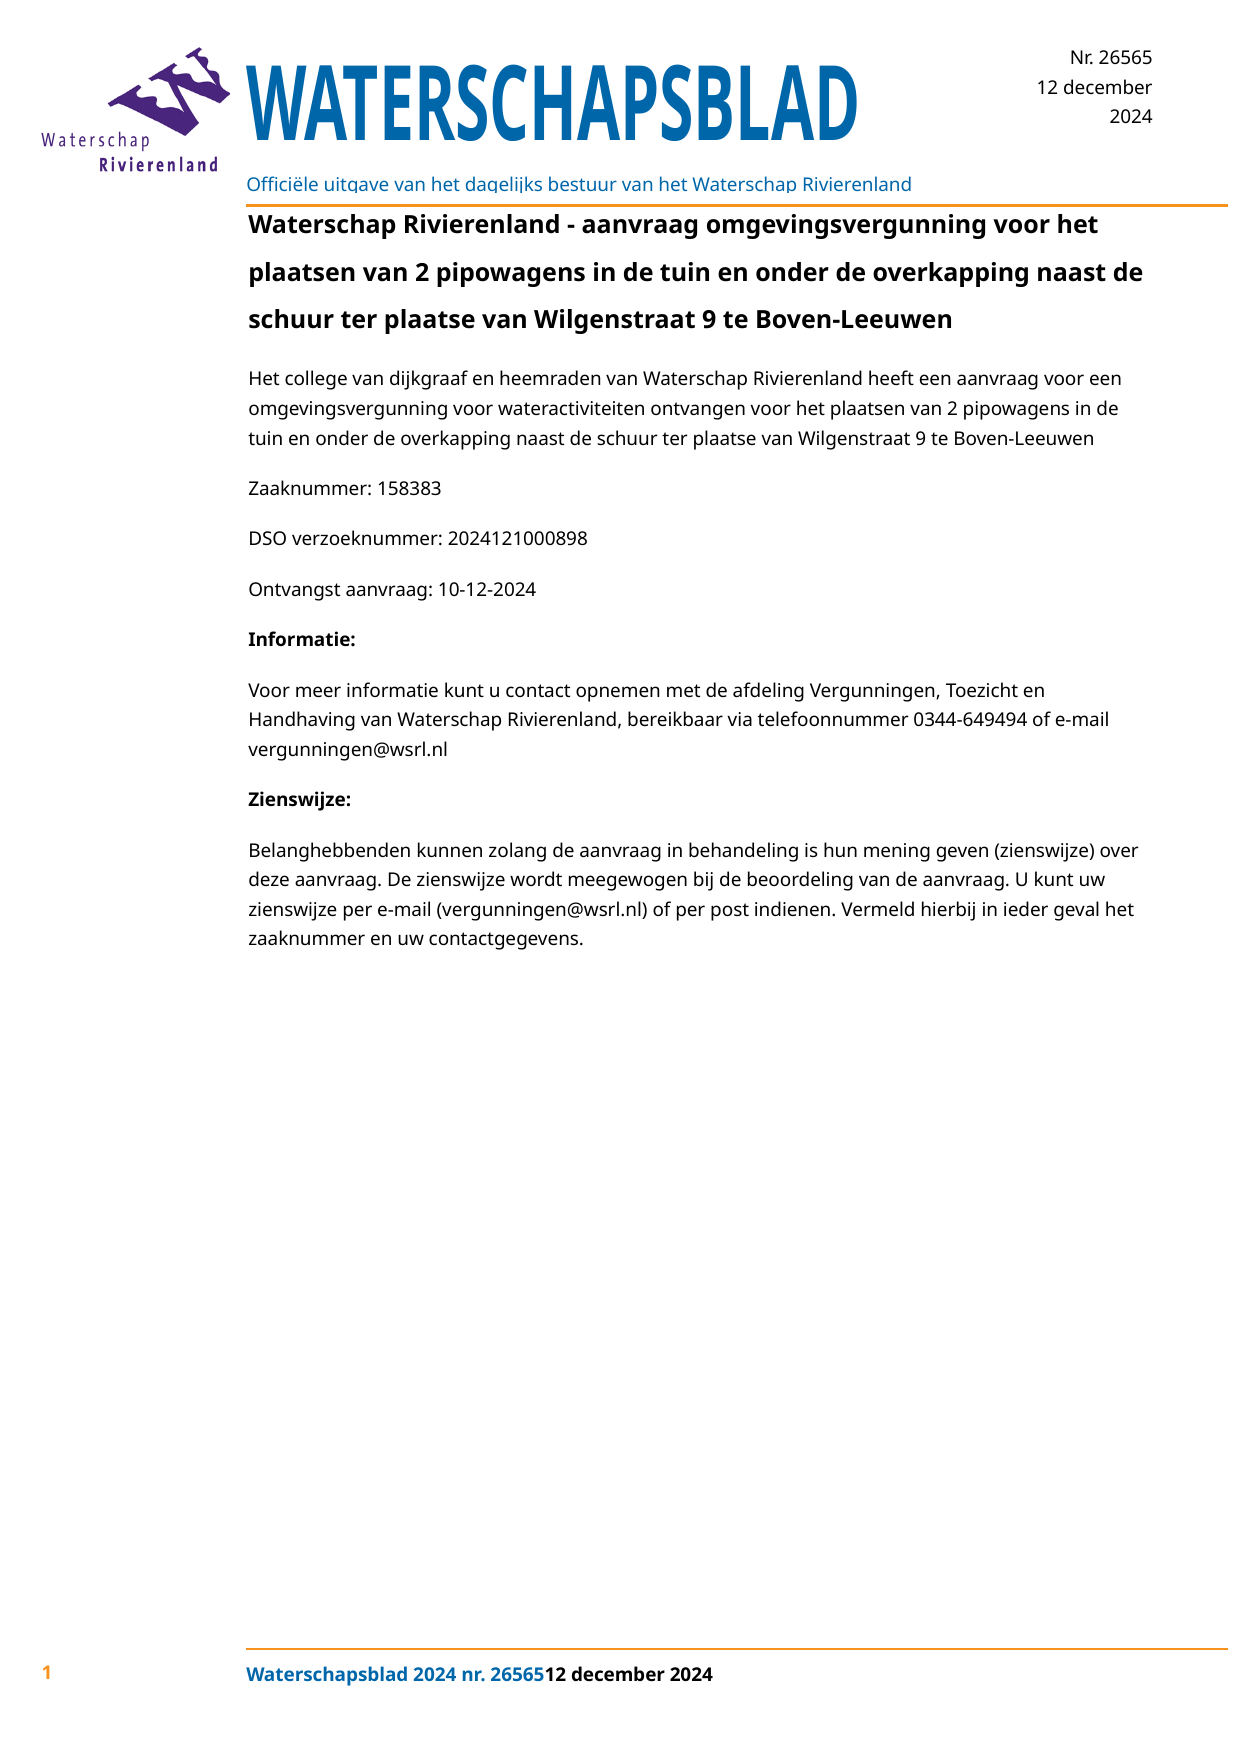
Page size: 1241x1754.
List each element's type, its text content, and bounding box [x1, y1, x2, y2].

picture [41, 47, 231, 172]
text Waterschap Rivierenland - aanvraag omgevingsvergunning voor het plaatsen van 2 pipowagens in de tuin en onder de overkapping naast de schuur ter plaatse van Wilgenstraat 9 te Boven-Leeuwen [248, 207, 1152, 336]
text Belanghebbenden kunnen zolang de aanvraag in behandeling is hun mening geven (zienswijze) over deze aanvraag. De zienswijze wordt meegewogen bij de beoordeling van de aanvraag. U kunt uw zienswijze per e-mail (vergunningen@wsrl.nl) of per post indienen. Vermeld hierbij in ieder geval het zaaknummer en uw contactgegevens. [248, 837, 1152, 951]
text Het college van dijkgraaf en heemraden van Waterschap Rivierenland heeft een aanvraag voor een omgevingsvergunning voor wateractiviteiten ontvangen voor het plaatsen van 2 pipowagens in de tuin en onder de overkapping naast de schuur ter plaatse van Wilgenstraat 9 te Boven-Leeuwen [248, 366, 1152, 450]
text Informatie: [248, 626, 1152, 652]
text Zaaknummer: 158383 [248, 475, 1152, 501]
text DSO verzoeknummer: 2024121000898 [248, 526, 1152, 551]
text Ontvangst aanvraag: 10-12-2024 [248, 576, 1152, 602]
text Voor meer informatie kunt u contact opnemen met de afdeling Vergunningen, Toezicht en Handhaving van Waterschap Rivierenland, bereikbaar via telefoonnummer 0344-649494 of e-mail vergunningen@wsrl.nl [248, 677, 1152, 762]
text Zienswijze: [248, 786, 1152, 812]
